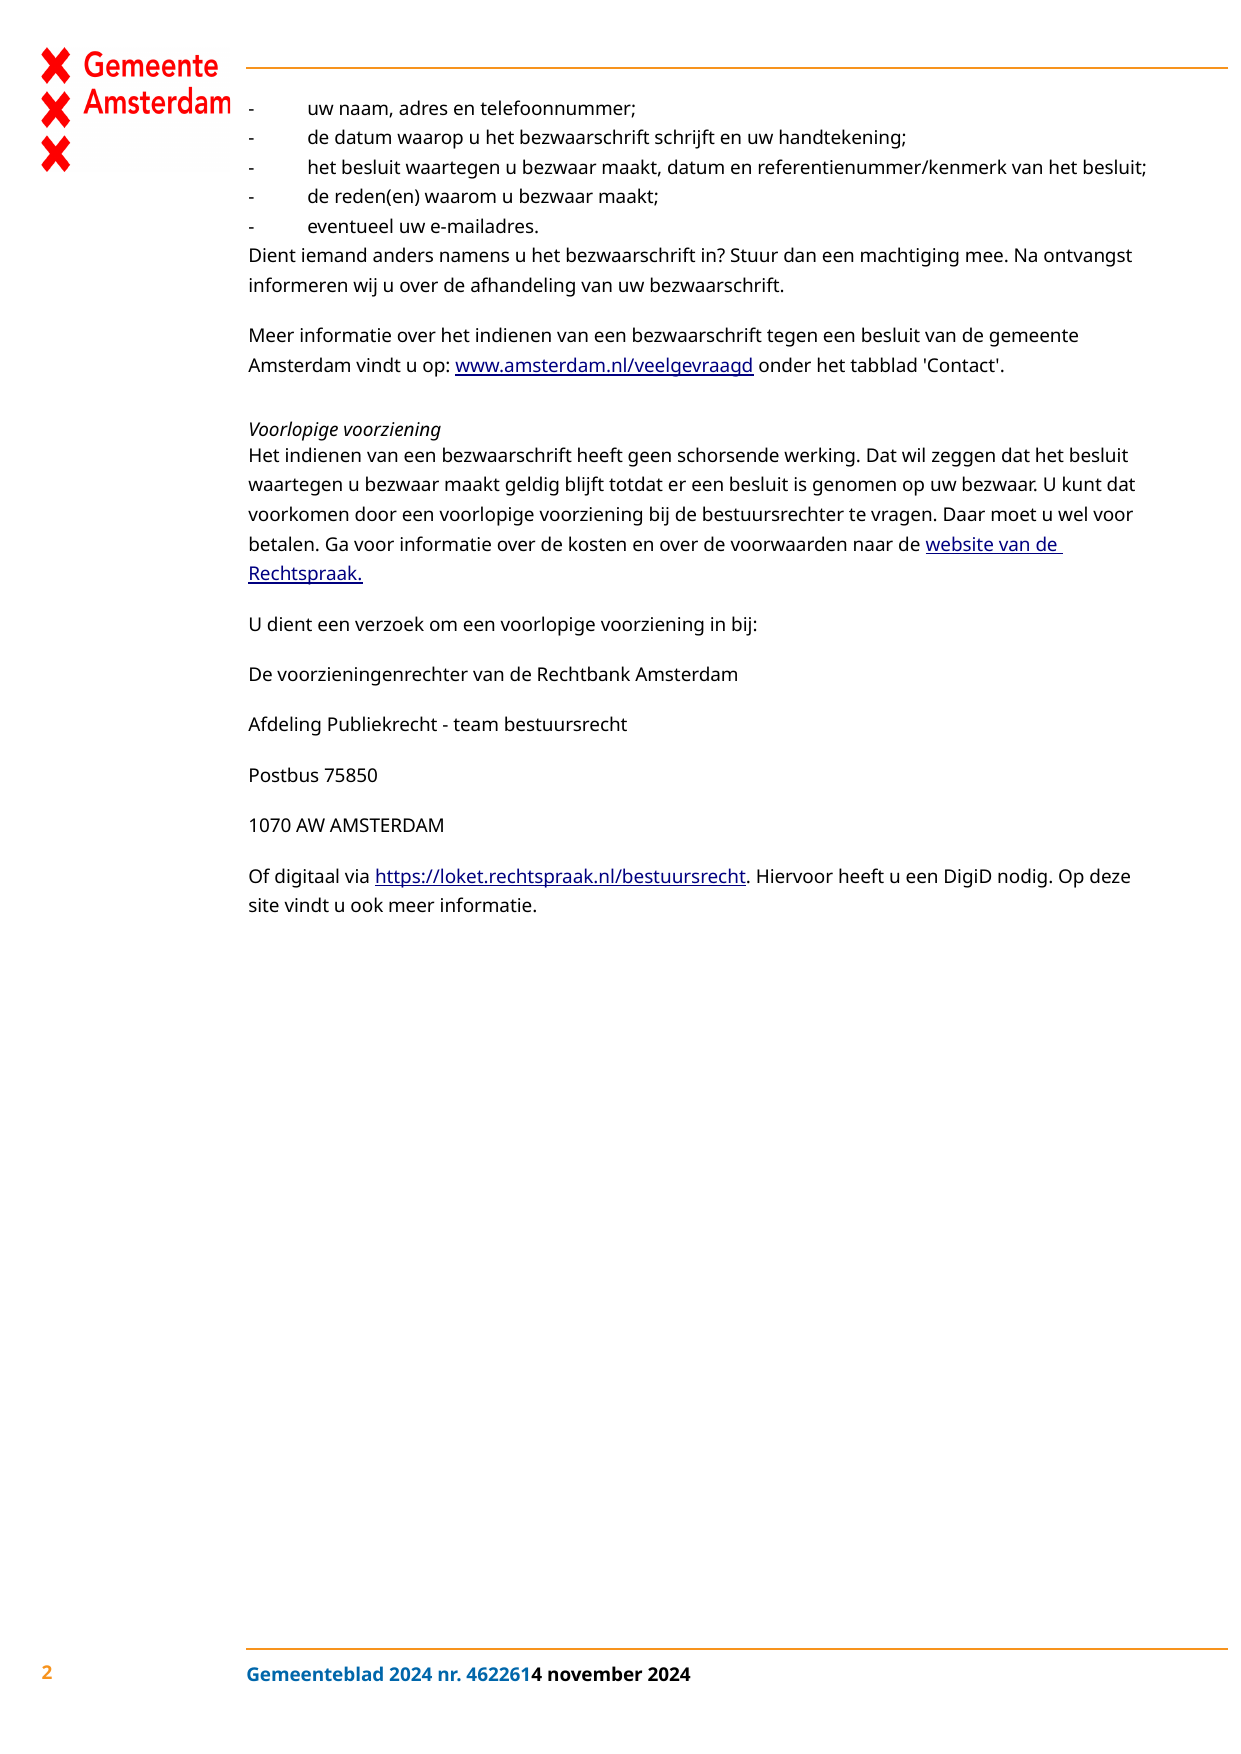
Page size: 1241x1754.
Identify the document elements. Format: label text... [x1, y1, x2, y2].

list uw naam, adres en telefoonnummer; [248, 95, 1152, 121]
text Voorlopige voorziening [248, 416, 1152, 442]
list de reden(en) waarom u bezwaar maakt; [248, 183, 1152, 209]
text Dient iemand anders namens u het bezwaarschrift in? Stuur dan een machtiging mee. Na ontvangst informeren wij u over de afhandeling van uw bezwaarschrift. [248, 243, 1152, 298]
list het besluit waartegen u bezwaar maakt, datum en referentienummer/kenmerk van het besluit; [248, 154, 1152, 180]
text Postbus 75850 [248, 762, 1152, 788]
text De voorzieningenrechter van de Rechtbank Amsterdam [248, 661, 1152, 687]
picture [41, 47, 231, 172]
text 1070 AW AMSTERDAM [248, 812, 1152, 838]
text U dient een verzoek om een voorlopige voorziening in bij: [248, 611, 1152, 636]
list de datum waarop u het bezwaarschrift schrijft en uw handtekening; [248, 124, 1152, 150]
text Het indienen van een bezwaarschrift heeft geen schorsende werking. Dat wil zeggen dat het besluit waartegen u bezwaar maakt geldig blijft totdat er een besluit is genomen op uw bezwaar. U kunt dat voorkomen door een voorlopige voorziening bij de bestuursrechter te vragen. Daar moet u wel voor betalen. Ga voor informatie over de kosten en over de voorwaarden naar de website van de Rechtspraak. [248, 442, 1152, 586]
list eventueel uw e-mailadres. [248, 213, 1152, 239]
text Meer informatie over het indienen van een bezwaarschrift tegen een besluit van de gemeente Amsterdam vindt u op: www.amsterdam.nl/veelgevraagd onder het tabblad 'Contact'. [248, 323, 1152, 378]
text Afdeling Publiekrecht - team bestuursrecht [248, 712, 1152, 737]
text Of digitaal via https://loket.rechtspraak.nl/bestuursrecht. Hiervoor heeft u een DigiD nodig. Op deze site vindt u ook meer informatie. [248, 863, 1152, 918]
